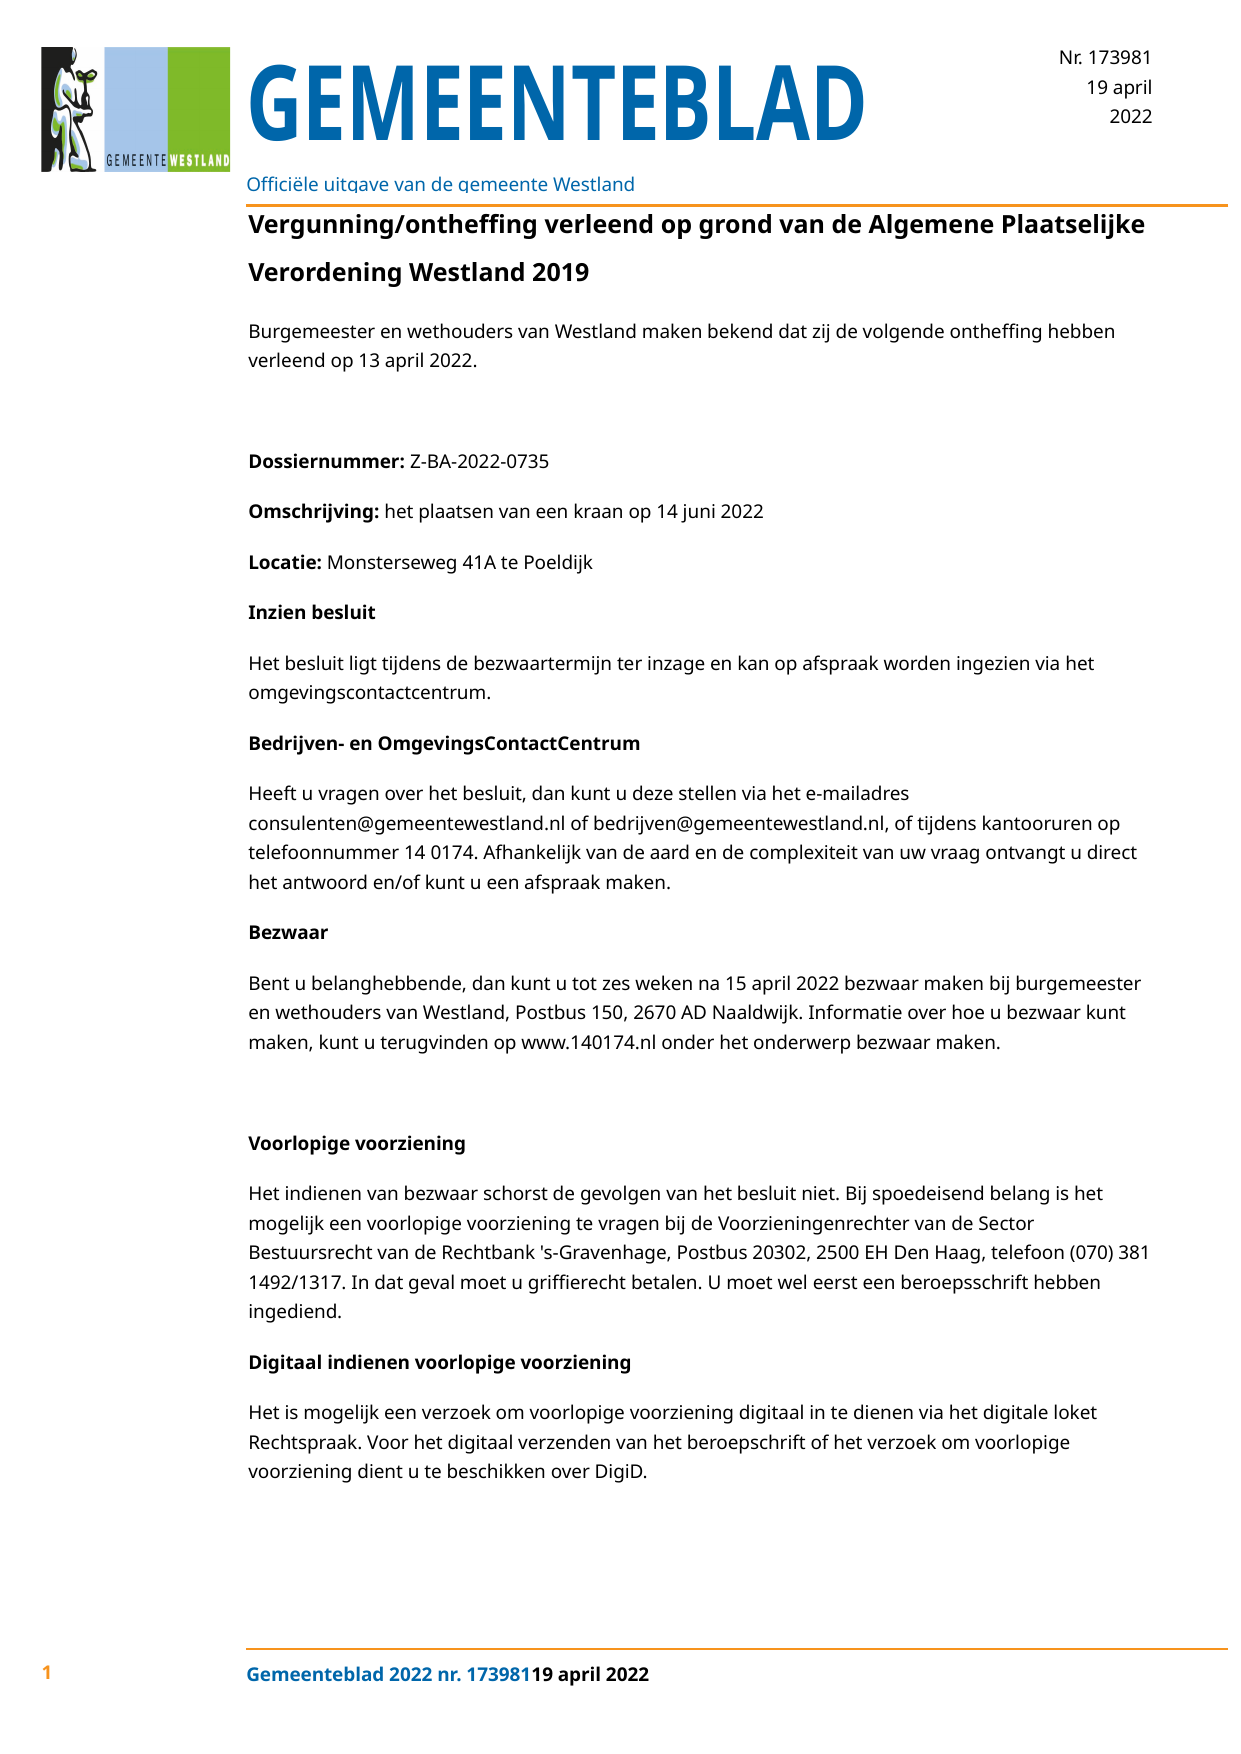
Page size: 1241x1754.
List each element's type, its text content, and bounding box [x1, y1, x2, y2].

text Omschrijving: het plaatsen van een kraan op 14 juni 2022 [248, 499, 1152, 524]
text Het is mogelijk een verzoek om voorlopige voorziening digitaal in te dienen via het digitale loket Rechtspraak. Voor het digitaal verzenden van het beroepschrift of het verzoek om voorlopige voorziening dient u te beschikken over DigiD. [248, 1399, 1152, 1484]
text Digitaal indienen voorlopige voorziening [248, 1349, 1152, 1375]
text Inzien besluit [248, 599, 1152, 625]
text Voorlopige voorziening [248, 1130, 1152, 1156]
text Heeft u vragen over het besluit, dan kunt u deze stellen via het e-mailadres consulenten@gemeentewestland.nl of bedrijven@gemeentewestland.nl, of tijdens kantooruren op telefoonnummer 14 0174. Afhankelijk van de aard en de complexiteit van uw vraag ontvangt u direct het antwoord en/of kunt u een afspraak maken. [248, 780, 1152, 895]
text Bedrijven- en OmgevingsContactCentrum [248, 730, 1152, 756]
text Burgemeester en wethouders van Westland maken bekend dat zij de volgende ontheffing hebben verleend op 13 april 2022. [248, 318, 1152, 373]
text Dossiernummer: Z-BA-2022-0735 [248, 448, 1152, 474]
picture [41, 47, 231, 172]
text Bent u belanghebbende, dan kunt u tot zes weken na 15 april 2022 bezwaar maken bij burgemeester en wethouders van Westland, Postbus 150, 2670 AD Naaldwijk. Informatie over hoe u bezwaar kunt maken, kunt u terugvinden op www.140174.nl onder het onderwerp bezwaar maken. [248, 970, 1152, 1055]
text Het besluit ligt tijdens de bezwaartermijn ter inzage en kan op afspraak worden ingezien via het omgevingscontactcentrum. [248, 650, 1152, 705]
text Bezwaar [248, 919, 1152, 945]
text Locatie: Monsterseweg 41A te Poeldijk [248, 549, 1152, 575]
text Het indienen van bezwaar schorst de gevolgen van het besluit niet. Bij spoedeisend belang is het mogelijk een voorlopige voorziening te vragen bij de Voorzieningenrechter van de Sector Bestuursrecht van de Rechtbank 's-Gravenhage, Postbus 20302, 2500 EH Den Haag, telefoon (070) 381 1492/1317. In dat geval moet u griffierecht betalen. U moet wel eerst een beroepsschrift hebben ingediend. [248, 1180, 1152, 1324]
text Vergunning/ontheffing verleend op grond van de Algemene Plaatselijke Verordening Westland 2019 [248, 207, 1152, 288]
